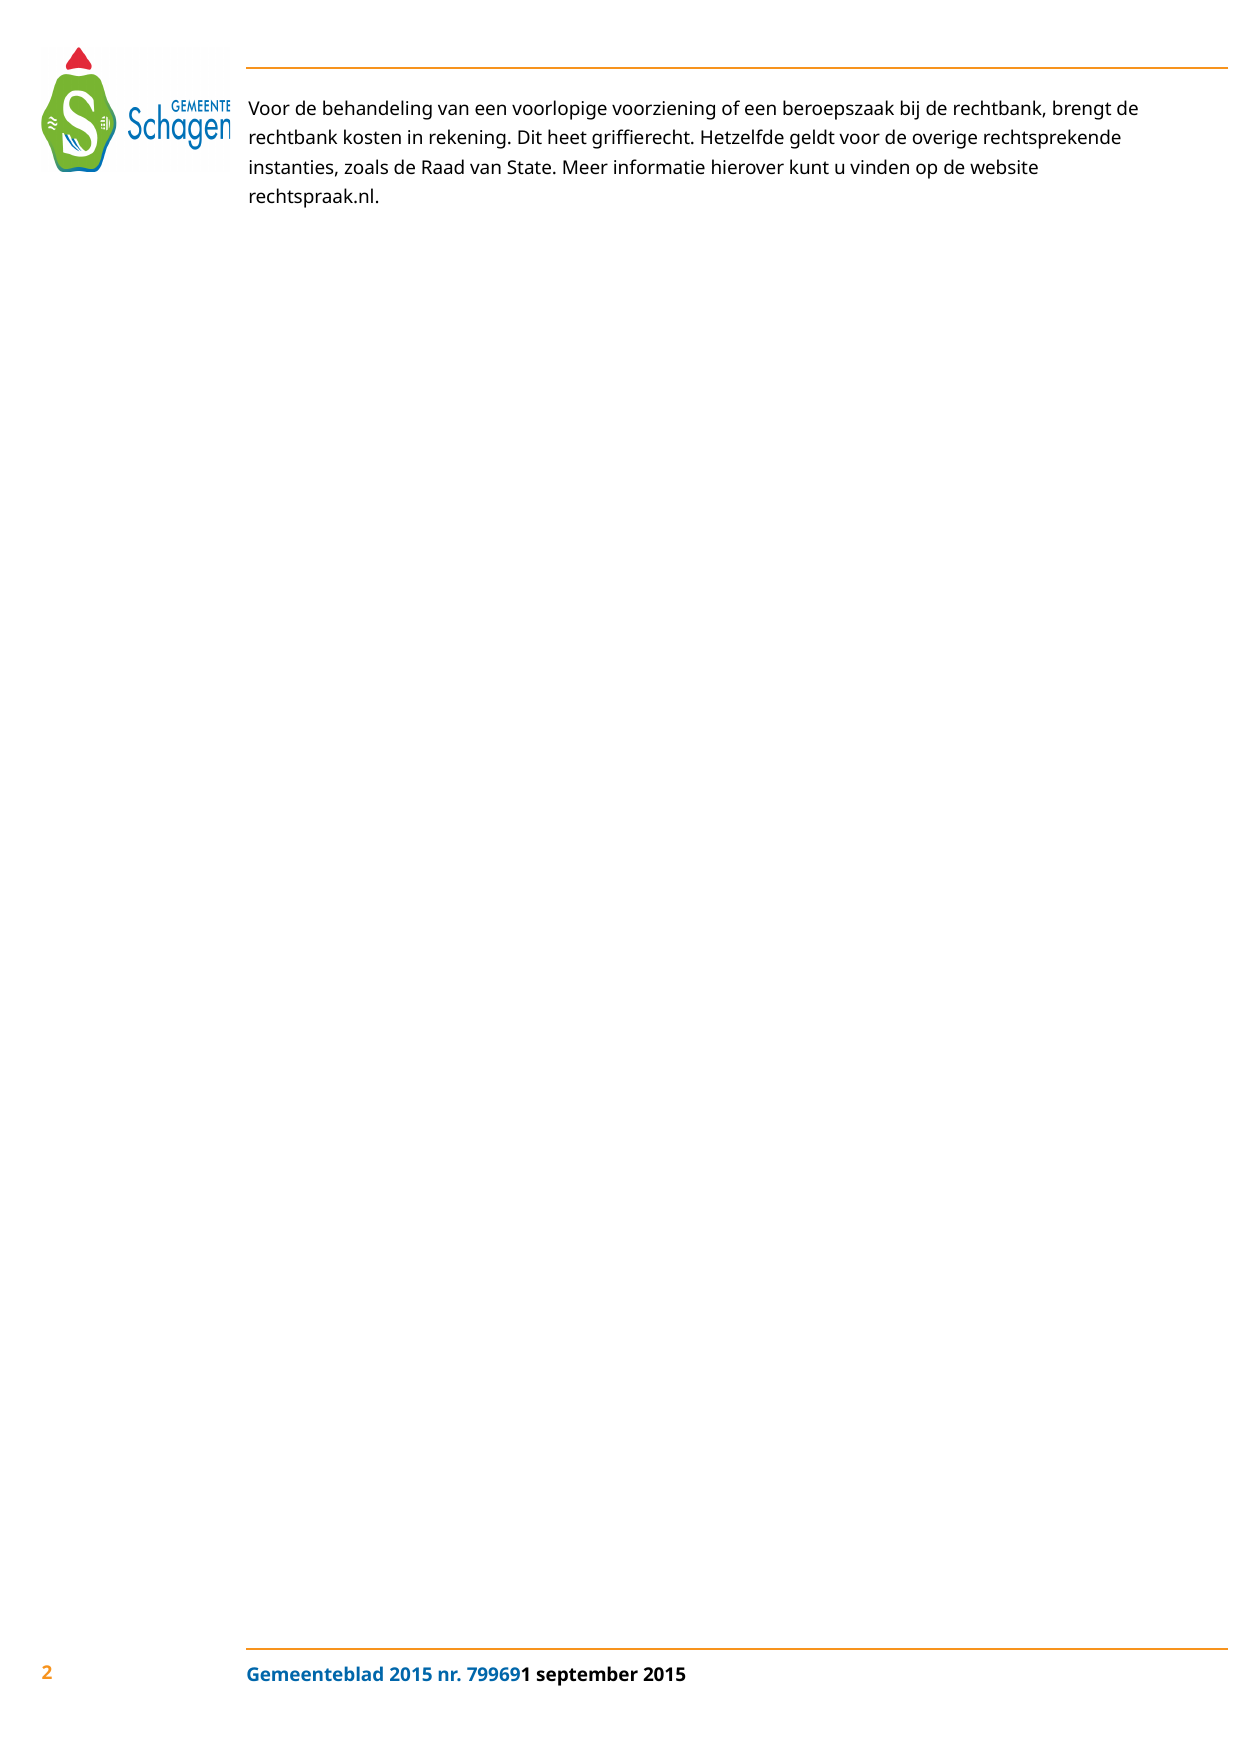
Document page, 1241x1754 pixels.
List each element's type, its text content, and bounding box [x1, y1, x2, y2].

picture [41, 47, 231, 172]
text Voor de behandeling van een voorlopige voorziening of een beroepszaak bij de rechtbank, brengt de rechtbank kosten in rekening. Dit heet griffierecht. Hetzelfde geldt voor de overige rechtsprekende instanties, zoals de Raad van State. Meer informatie hierover kunt u vinden op de website rechtspraak.nl. [248, 95, 1152, 209]
